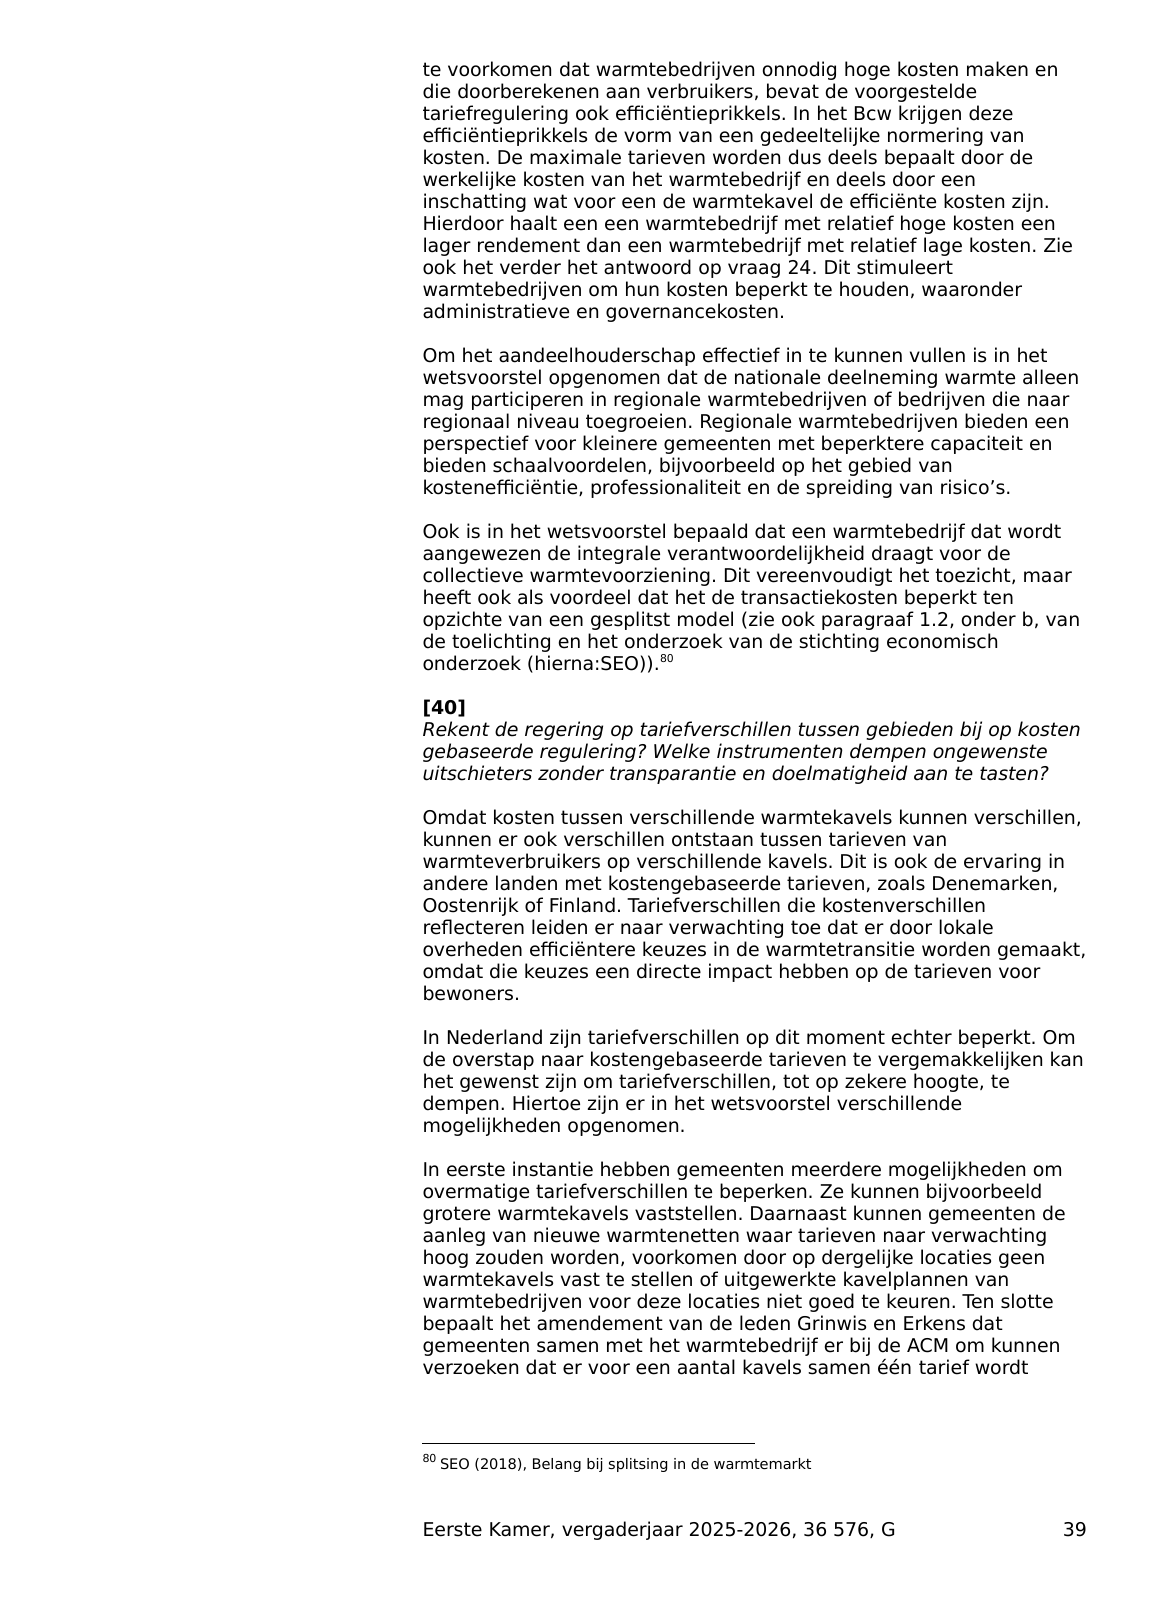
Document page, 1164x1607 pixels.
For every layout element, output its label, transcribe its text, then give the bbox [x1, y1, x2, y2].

text [40] [422, 697, 1087, 719]
text Ook is in het wetsvoorstel bepaald dat een warmtebedrijf dat wordt aangewezen de integrale verantwoordelijkheid draagt voor de collectieve warmtevoorziening. Dit vereenvoudigt het toezicht, maar heeft ook als voordeel dat het de transactiekosten beperkt ten opzichte van een gesplitst model (zie ook paragraaf 1.2, onder b, van de toelichting en het onderzoek van de stichting economisch onderzoek (hierna:SEO)). [422, 521, 1087, 675]
text In Nederland zijn tariefverschillen op dit moment echter beperkt. Om de overstap naar kostengebaseerde tarieven te vergemakkelijken kan het gewenst zijn om tariefverschillen, tot op zekere hoogte, te dempen. Hiertoe zijn er in het wetsvoorstel verschillende mogelijkheden opgenomen. [422, 1027, 1087, 1137]
text te voorkomen dat warmtebedrijven onnodig hoge kosten maken en die doorberekenen aan verbruikers, bevat de voorgestelde tariefregulering ook efficiëntieprikkels. In het Bcw krijgen deze efficiëntieprikkels de vorm van een gedeeltelijke normering van kosten. De maximale tarieven worden dus deels bepaalt door de werkelijke kosten van het warmtebedrijf en deels door een inschatting wat voor een de warmtekavel de efficiënte kosten zijn. Hierdoor haalt een een warmtebedrijf met relatief hoge kosten een lager rendement dan een warmtebedrijf met relatief lage kosten. Zie ook het verder het antwoord op vraag 24. Dit stimuleert warmtebedrijven om hun kosten beperkt te houden, waaronder administratieve en governancekosten. [422, 59, 1087, 323]
text In eerste instantie hebben gemeenten meerdere mogelijkheden om overmatige tariefverschillen te beperken. Ze kunnen bijvoorbeeld grotere warmtekavels vaststellen. Daarnaast kunnen gemeenten de aanleg van nieuwe warmtenetten waar tarieven naar verwachting hoog zouden worden, voorkomen door op dergelijke locaties geen warmtekavels vast te stellen of uitgewerkte kavelplannen van warmtebedrijven voor deze locaties niet goed te keuren. Ten slotte bepaalt het amendement van de leden Grinwis en Erkens dat gemeenten samen met het warmtebedrijf er bij de ACM om kunnen verzoeken dat er voor een aantal kavels samen één tarief wordt [422, 1159, 1087, 1379]
text Rekent de regering op tariefverschillen tussen gebieden bij op kosten gebaseerde regulering? Welke instrumenten dempen ongewenste uitschieters zonder transparantie en doelmatigheid aan te tasten? [422, 719, 1087, 785]
text Omdat kosten tussen verschillende warmtekavels kunnen verschillen, kunnen er ook verschillen ontstaan tussen tarieven van warmteverbruikers op verschillende kavels. Dit is ook de ervaring in andere landen met kostengebaseerde tarieven, zoals Denemarken, Oostenrijk of Finland. Tariefverschillen die kostenverschillen reflecteren leiden er naar verwachting toe dat er door lokale overheden efficiëntere keuzes in de warmtetransitie worden gemaakt, omdat die keuzes een directe impact hebben op de tarieven voor bewoners. [422, 807, 1087, 1005]
text Om het aandeelhouderschap effectief in te kunnen vullen is in het wetsvoorstel opgenomen dat de nationale deelneming warmte alleen mag participeren in regionale warmtebedrijven of bedrijven die naar regionaal niveau toegroeien. Regionale warmtebedrijven bieden een perspectief voor kleinere gemeenten met beperktere capaciteit en bieden schaalvoordelen, bijvoorbeeld op het gebied van kostenefficiëntie, professionaliteit en de spreiding van risico’s. [422, 345, 1087, 499]
text SEO (2018), Belang bij splitsing in de warmtemarkt [422, 1452, 1087, 1474]
